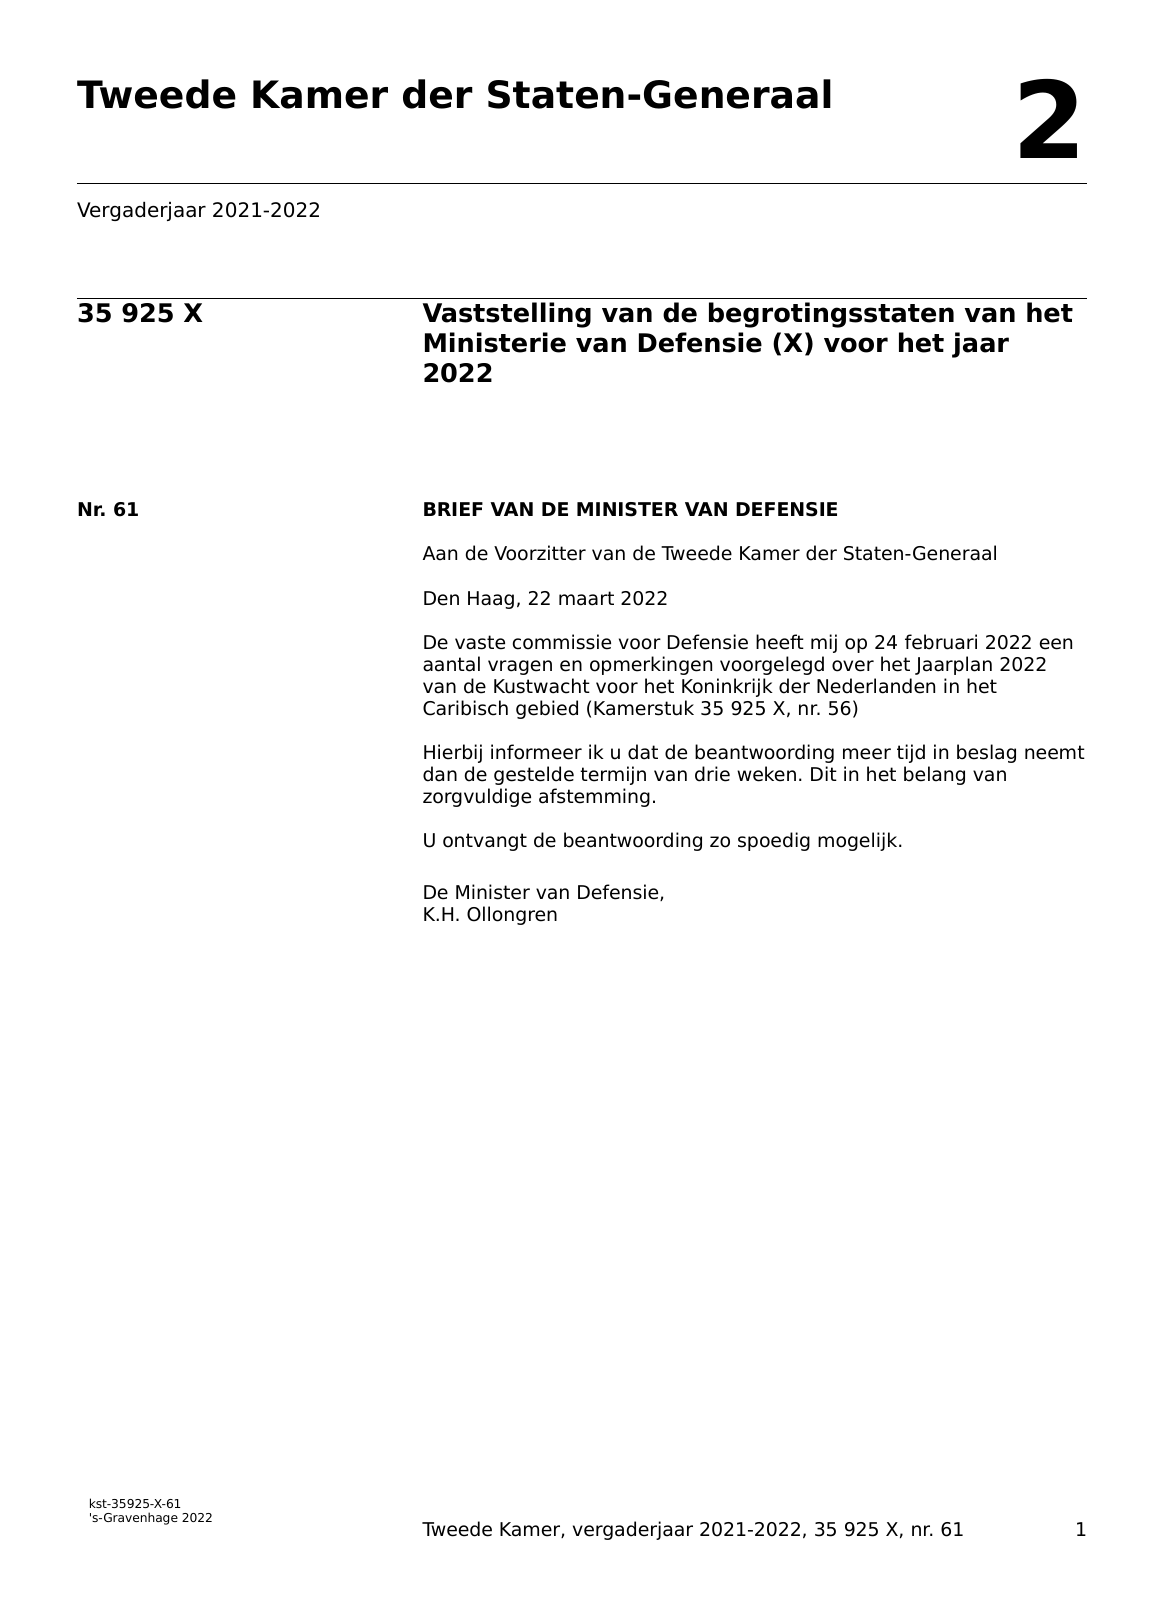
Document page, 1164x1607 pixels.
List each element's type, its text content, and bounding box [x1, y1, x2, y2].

subtitle 35 925 X Vaststelling van de begrotingsstaten van het Ministerie van Defensie (X) voor het jaar 2022 [77, 299, 1087, 388]
text De vaste commissie voor Defensie heeft mij op 24 februari 2022 een aantal vragen en opmerkingen voorgelegd over het Jaarplan 2022 van de Kustwacht voor het Koninkrijk der Nederlanden in het Caribisch gebied (Kamerstuk 35 925 X, nr. 56) [422, 632, 1087, 719]
text Hierbij informeer ik u dat de beantwoording meer tijd in beslag neemt dan de gestelde termijn van drie weken. Dit in het belang van zorgvuldige afstemming. [422, 742, 1087, 808]
text Aan de Voorzitter van de Tweede Kamer der Staten-Generaal [422, 543, 1087, 565]
text Den Haag, 22 maart 2022 [422, 587, 1087, 609]
table_header Tweede Kamer der Staten-Generaal [77, 59, 886, 183]
text 's-Gravenhage 2022 [88, 1511, 323, 1525]
subtitle Nr. 61 BRIEF VAN DE MINISTER VAN DEFENSIE [77, 499, 1087, 521]
text U ontvangt de beantwoording zo spoedig mogelijk. [422, 830, 1087, 852]
table_cell Vergaderjaar 2021-2022 [77, 184, 1087, 298]
table_header 2 [886, 59, 1087, 183]
text De Minister van Defensie, K.H. Ollongren [422, 882, 1087, 926]
text kst-35925-X-61 [88, 1497, 323, 1511]
